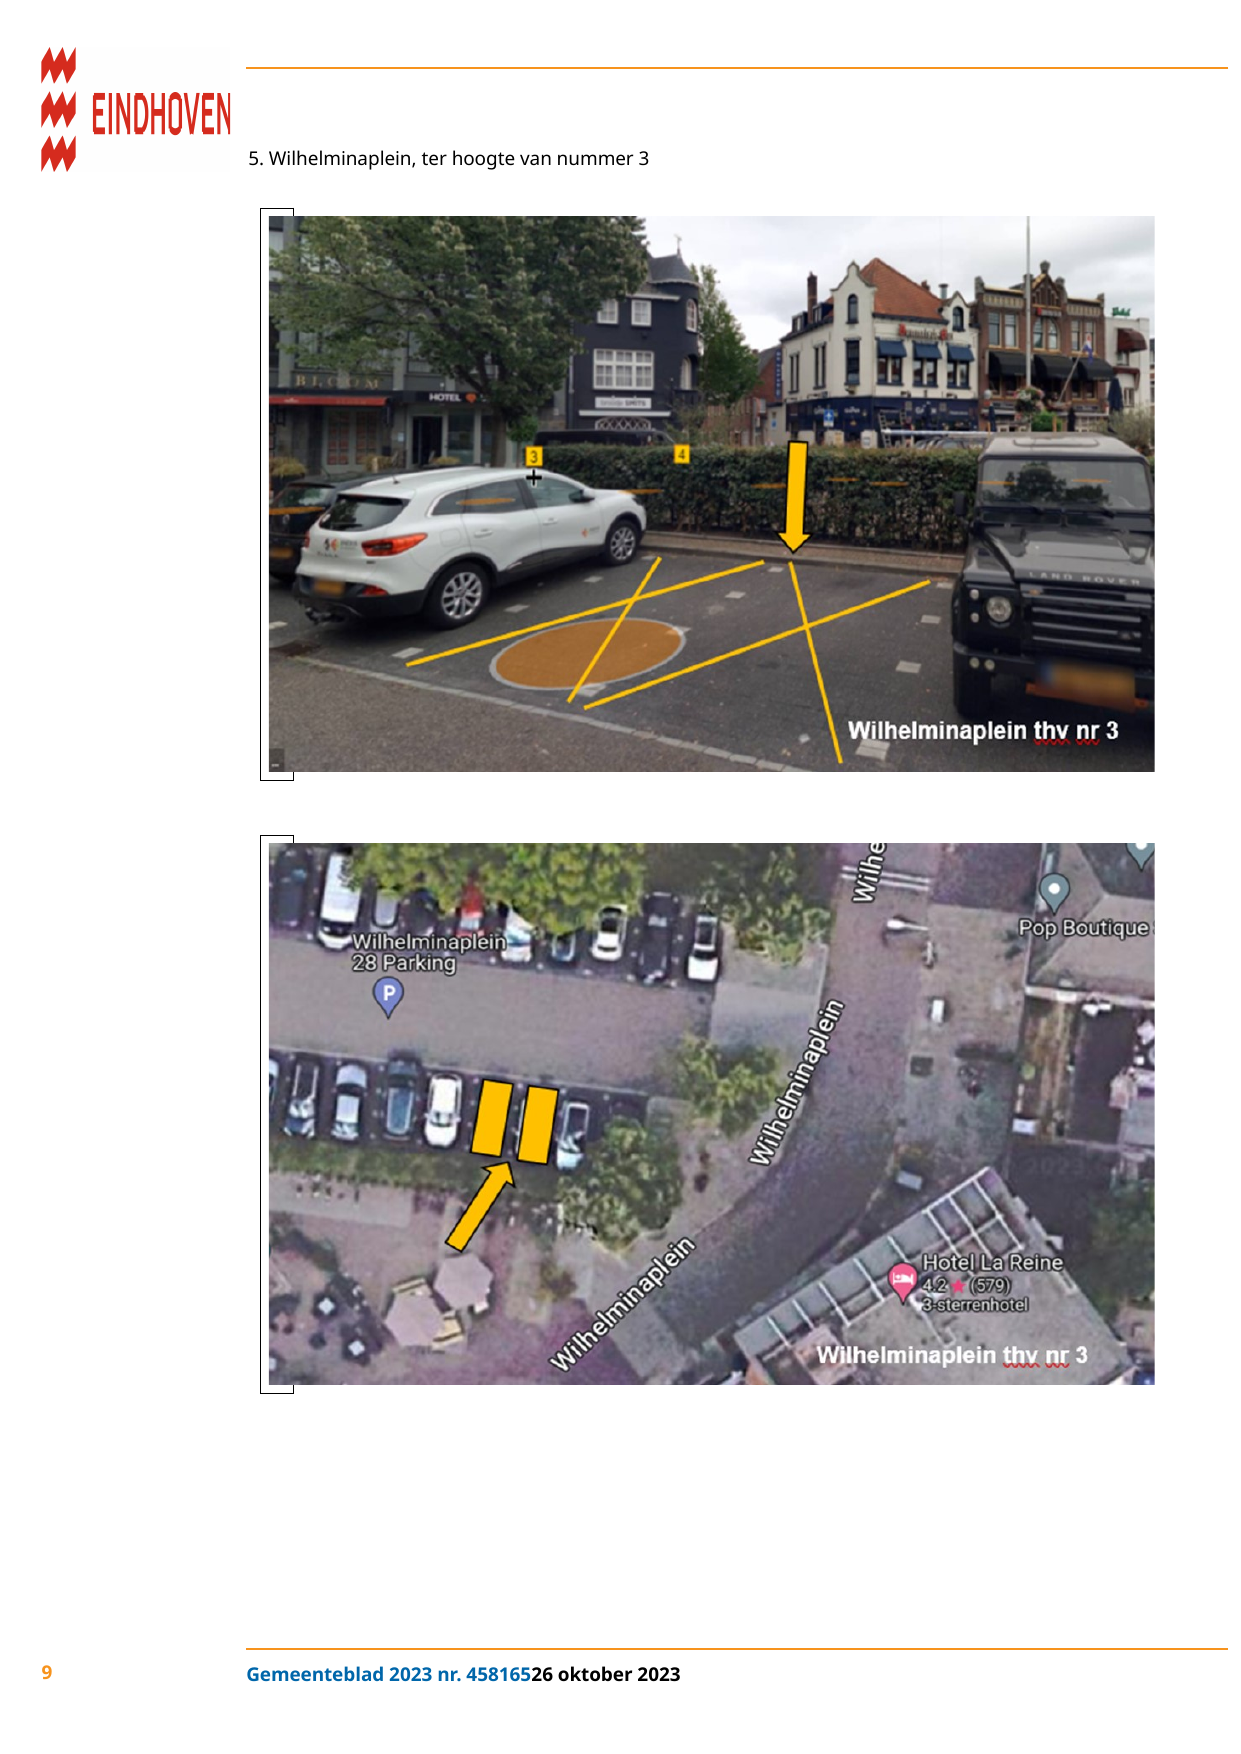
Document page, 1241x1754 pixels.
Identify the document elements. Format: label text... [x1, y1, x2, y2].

picture [268, 216, 1155, 772]
picture [41, 47, 231, 172]
picture [268, 843, 1155, 1385]
text 5. Wilhelminaplein, ter hoogte van nummer 3 [248, 145, 1152, 171]
